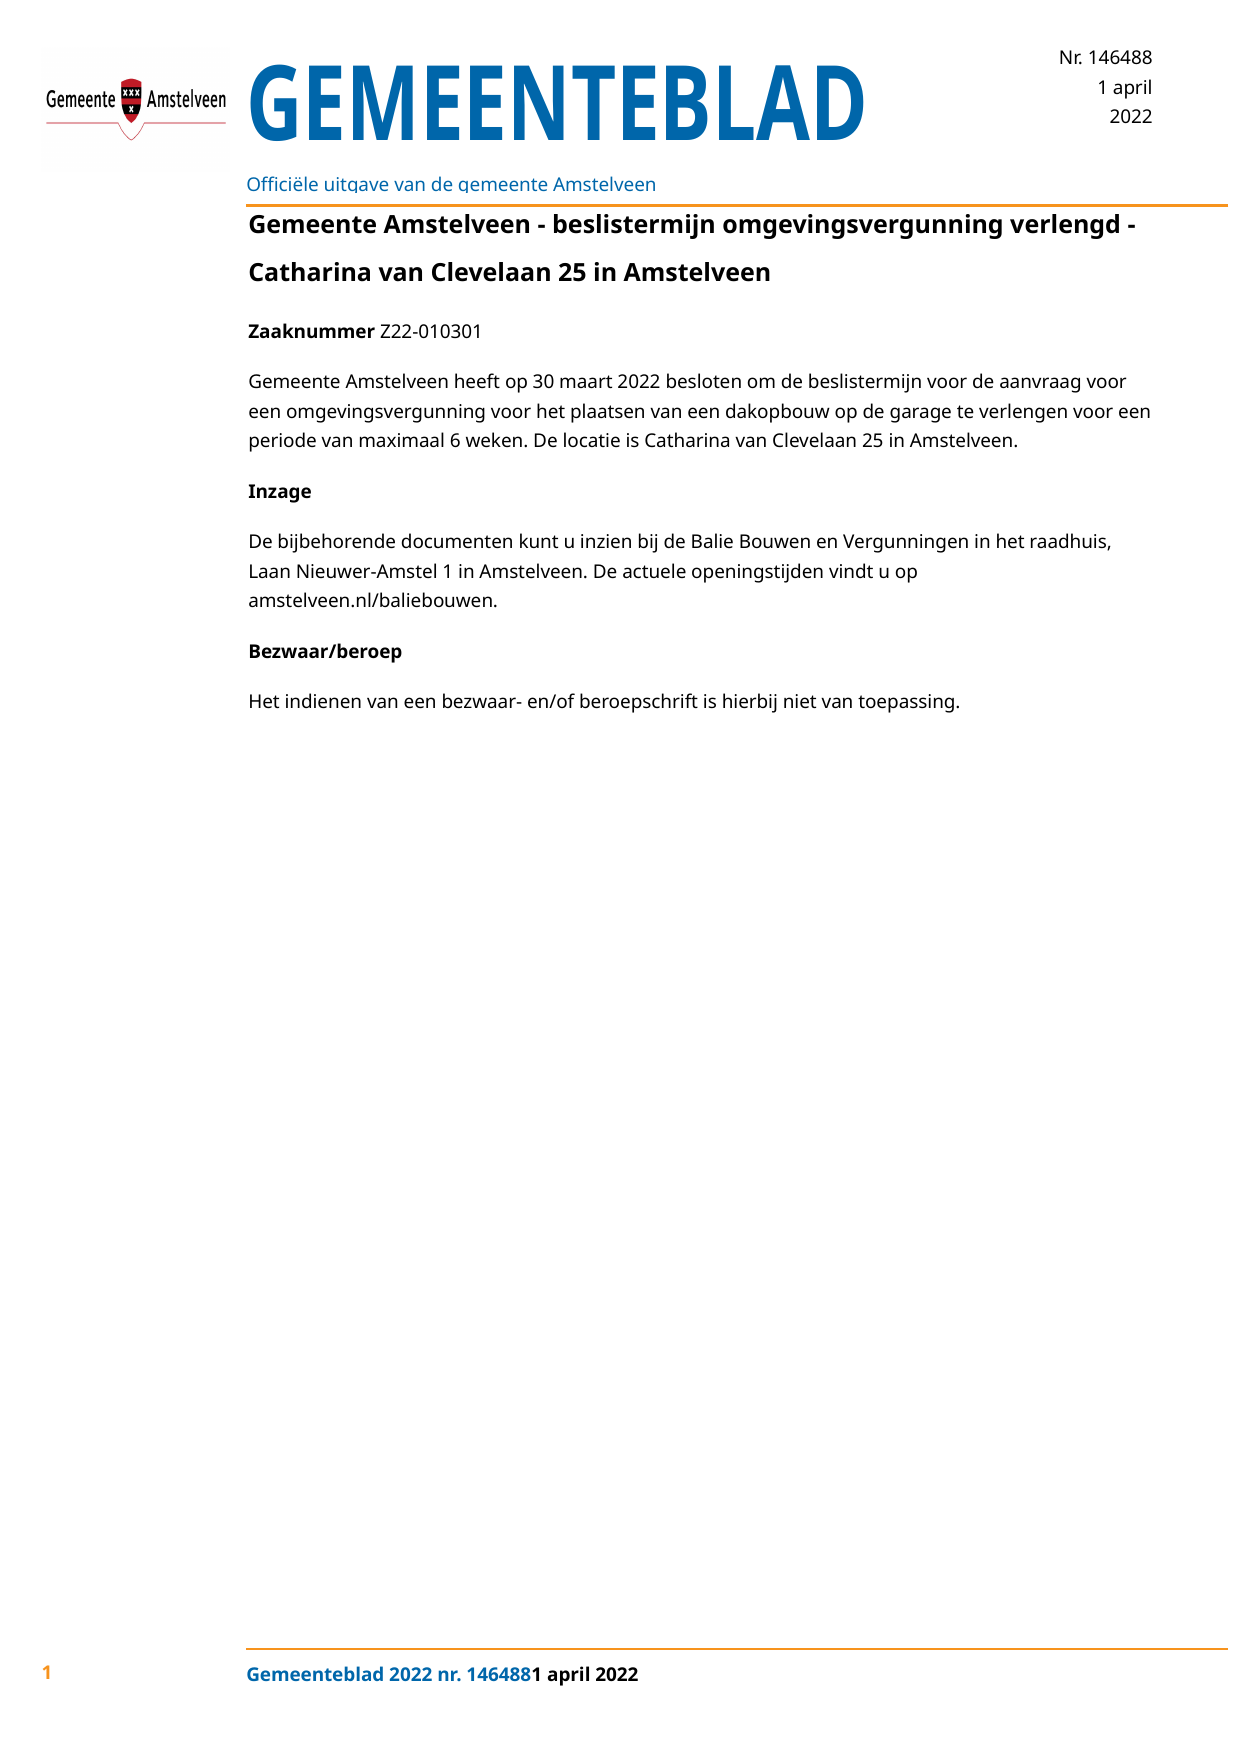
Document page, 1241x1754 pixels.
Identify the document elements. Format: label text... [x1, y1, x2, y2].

text Gemeente Amstelveen - beslistermijn omgevingsvergunning verlengd - Catharina van Clevelaan 25 in Amstelveen [248, 207, 1152, 288]
text De bijbehorende documenten kunt u inzien bij de Balie Bouwen en Vergunningen in het raadhuis, Laan Nieuwer-Amstel 1 in Amstelveen. De actuele openingstijden vindt u op amstelveen.nl/baliebouwen. [248, 528, 1152, 613]
text Gemeente Amstelveen heeft op 30 maart 2022 besloten om de beslistermijn voor de aanvraag voor een omgevingsvergunning voor het plaatsen van een dakopbouw op de garage te verlengen voor een periode van maximaal 6 weken. De locatie is Catharina van Clevelaan 25 in Amstelveen. [248, 368, 1152, 453]
text Het indienen van een bezwaar- en/of beroepschrift is hierbij niet van toepassing. [248, 688, 1152, 714]
picture [41, 47, 231, 172]
text Zaaknummer Z22-010301 [248, 318, 1152, 344]
text Inzage [248, 478, 1152, 504]
text Bezwaar/beroep [248, 638, 1152, 664]
